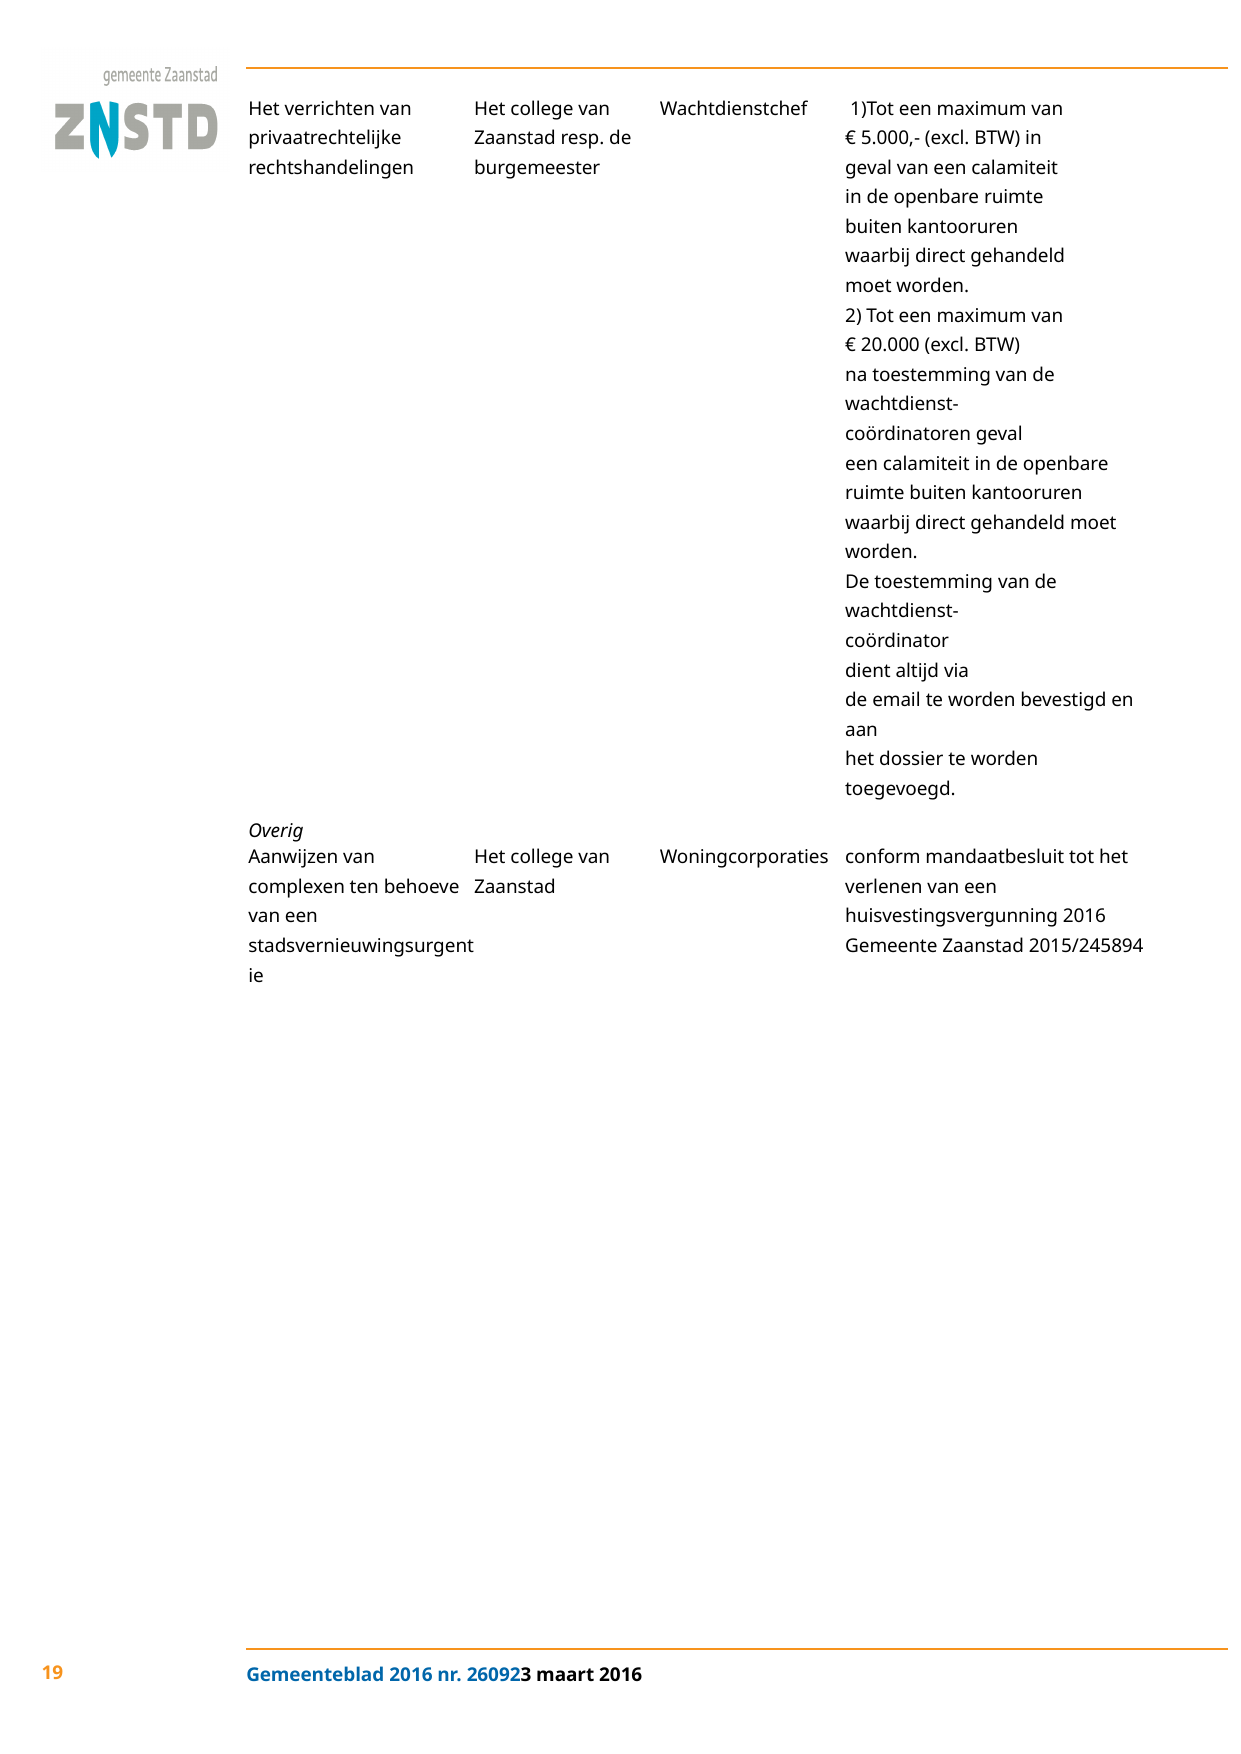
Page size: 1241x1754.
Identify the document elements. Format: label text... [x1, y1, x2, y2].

table_cell 1)Tot een maximum van € 5.000,- (excl. BTW) in geval van een calamiteit in de openbare ruimte buiten kantooruren waarbij direct gehandeld moet worden. 2) Tot een maximum van € 20.000 (excl. BTW) na toestemming van de wachtdienst- coördinatoren geval een calamiteit in de openbare ruimte buiten kantooruren waarbij direct gehandeld moet worden. De toestemming van de wachtdienst- coördinator dient altijd via de email te worden bevestigd en aan het dossier te worden toegevoegd. [845, 95, 1152, 801]
table_header Woningcorporaties [660, 844, 845, 988]
table_cell Het verrichten van privaatrechtelijke rechtshandelingen [248, 95, 474, 801]
table_header Het college van Zaanstad [474, 844, 659, 988]
text Overig [248, 818, 1152, 843]
table_cell Het college van Zaanstad resp. de burgemeester [474, 95, 659, 801]
picture [41, 47, 231, 172]
table_cell Wachtdienstchef [660, 95, 845, 801]
table_header Aanwijzen van complexen ten behoeve van een stadsvernieuwingsurgentie [248, 844, 474, 988]
table_header conform mandaatbesluit tot het verlenen van een huisvestingsvergunning 2016 Gemeente Zaanstad 2015/245894 [845, 844, 1152, 988]
